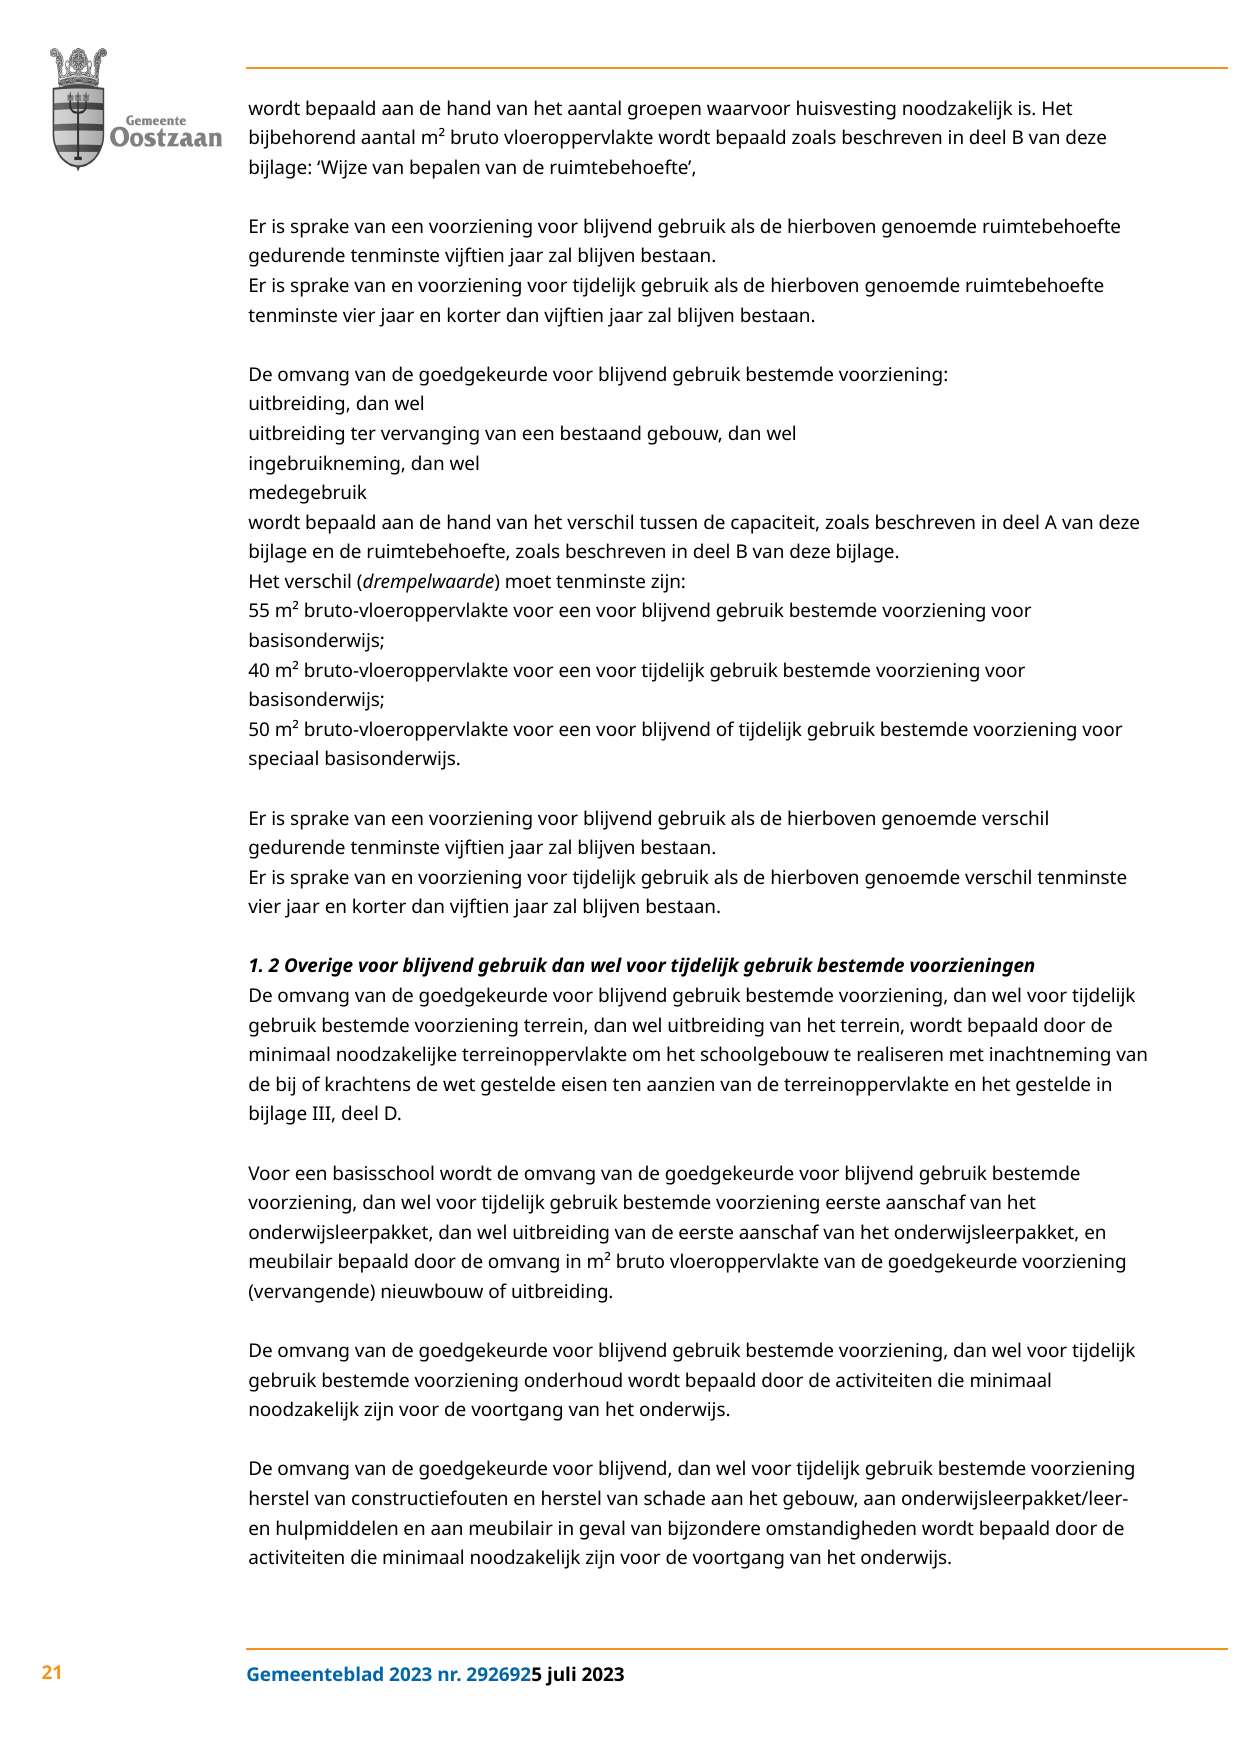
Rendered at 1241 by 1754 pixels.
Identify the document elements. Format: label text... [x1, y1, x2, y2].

text wordt bepaald aan de hand van het aantal groepen waarvoor huisvesting noodzakelijk is. Het bijbehorend aantal m² bruto vloeroppervlakte wordt bepaald zoals beschreven in deel B van deze bijlage: ‘Wijze van bepalen van de ruimtebehoefte’, [248, 95, 1152, 180]
text De omvang van de goedgekeurde voor blijvend, dan wel voor tijdelijk gebruik bestemde voorziening herstel van constructiefouten en herstel van schade aan het gebouw, aan onderwijsleerpakket/leer- en hulpmiddelen en aan meubilair in geval van bijzondere omstandigheden wordt bepaald door de activiteiten die minimaal noodzakelijk zijn voor de voortgang van het onderwijs. [248, 1456, 1152, 1570]
text uitbreiding, dan wel [248, 391, 1152, 416]
text ingebruikneming, dan wel [248, 450, 1152, 476]
text 40 m² bruto-vloeroppervlakte voor een voor tijdelijk gebruik bestemde voorziening voor basisonderwijs; [248, 657, 1152, 712]
text 1. 2 Overige voor blijvend gebruik dan wel voor tijdelijk gebruik bestemde voorzieningen [248, 953, 1152, 978]
text uitbreiding ter vervanging van een bestaand gebouw, dan wel [248, 420, 1152, 446]
text De omvang van de goedgekeurde voor blijvend gebruik bestemde voorziening, dan wel voor tijdelijk gebruik bestemde voorziening terrein, dan wel uitbreiding van het terrein, wordt bepaald door de minimaal noodzakelijke terreinoppervlakte om het schoolgebouw te realiseren met inachtneming van de bij of krachtens de wet gestelde eisen ten aanzien van de terreinoppervlakte en het gestelde in bijlage III, deel D. [248, 982, 1152, 1126]
picture [41, 47, 231, 172]
text Er is sprake van en voorziening voor tijdelijk gebruik als de hierboven genoemde ruimtebehoefte tenminste vier jaar en korter dan vijftien jaar zal blijven bestaan. [248, 272, 1152, 328]
text Voor een basisschool wordt de omvang van de goedgekeurde voor blijvend gebruik bestemde voorziening, dan wel voor tijdelijk gebruik bestemde voorziening eerste aanschaf van het onderwijsleerpakket, dan wel uitbreiding van de eerste aanschaf van het onderwijsleerpakket, en meubilair bepaald door de omvang in m² bruto vloeroppervlakte van de goedgekeurde voorziening (vervangende) nieuwbouw of uitbreiding. [248, 1160, 1152, 1304]
text 55 m² bruto-vloeroppervlakte voor een voor blijvend gebruik bestemde voorziening voor basisonderwijs; [248, 598, 1152, 653]
text Er is sprake van een voorziening voor blijvend gebruik als de hierboven genoemde ruimtebehoefte gedurende tenminste vijftien jaar zal blijven bestaan. [248, 213, 1152, 268]
text Er is sprake van en voorziening voor tijdelijk gebruik als de hierboven genoemde verschil tenminste vier jaar en korter dan vijftien jaar zal blijven bestaan. [248, 864, 1152, 919]
text medegebruik [248, 479, 1152, 505]
text Er is sprake van een voorziening voor blijvend gebruik als de hierboven genoemde verschil gedurende tenminste vijftien jaar zal blijven bestaan. [248, 805, 1152, 860]
text De omvang van de goedgekeurde voor blijvend gebruik bestemde voorziening: [248, 361, 1152, 387]
text wordt bepaald aan de hand van het verschil tussen de capaciteit, zoals beschreven in deel A van deze bijlage en de ruimtebehoefte, zoals beschreven in deel B van deze bijlage. [248, 509, 1152, 564]
text 50 m² bruto-vloeroppervlakte voor een voor blijvend of tijdelijk gebruik bestemde voorziening voor speciaal basisonderwijs. [248, 716, 1152, 771]
text Het verschil (drempelwaarde) moet tenminste zijn: [248, 568, 1152, 594]
text De omvang van de goedgekeurde voor blijvend gebruik bestemde voorziening, dan wel voor tijdelijk gebruik bestemde voorziening onderhoud wordt bepaald door de activiteiten die minimaal noodzakelijk zijn voor de voortgang van het onderwijs. [248, 1337, 1152, 1422]
